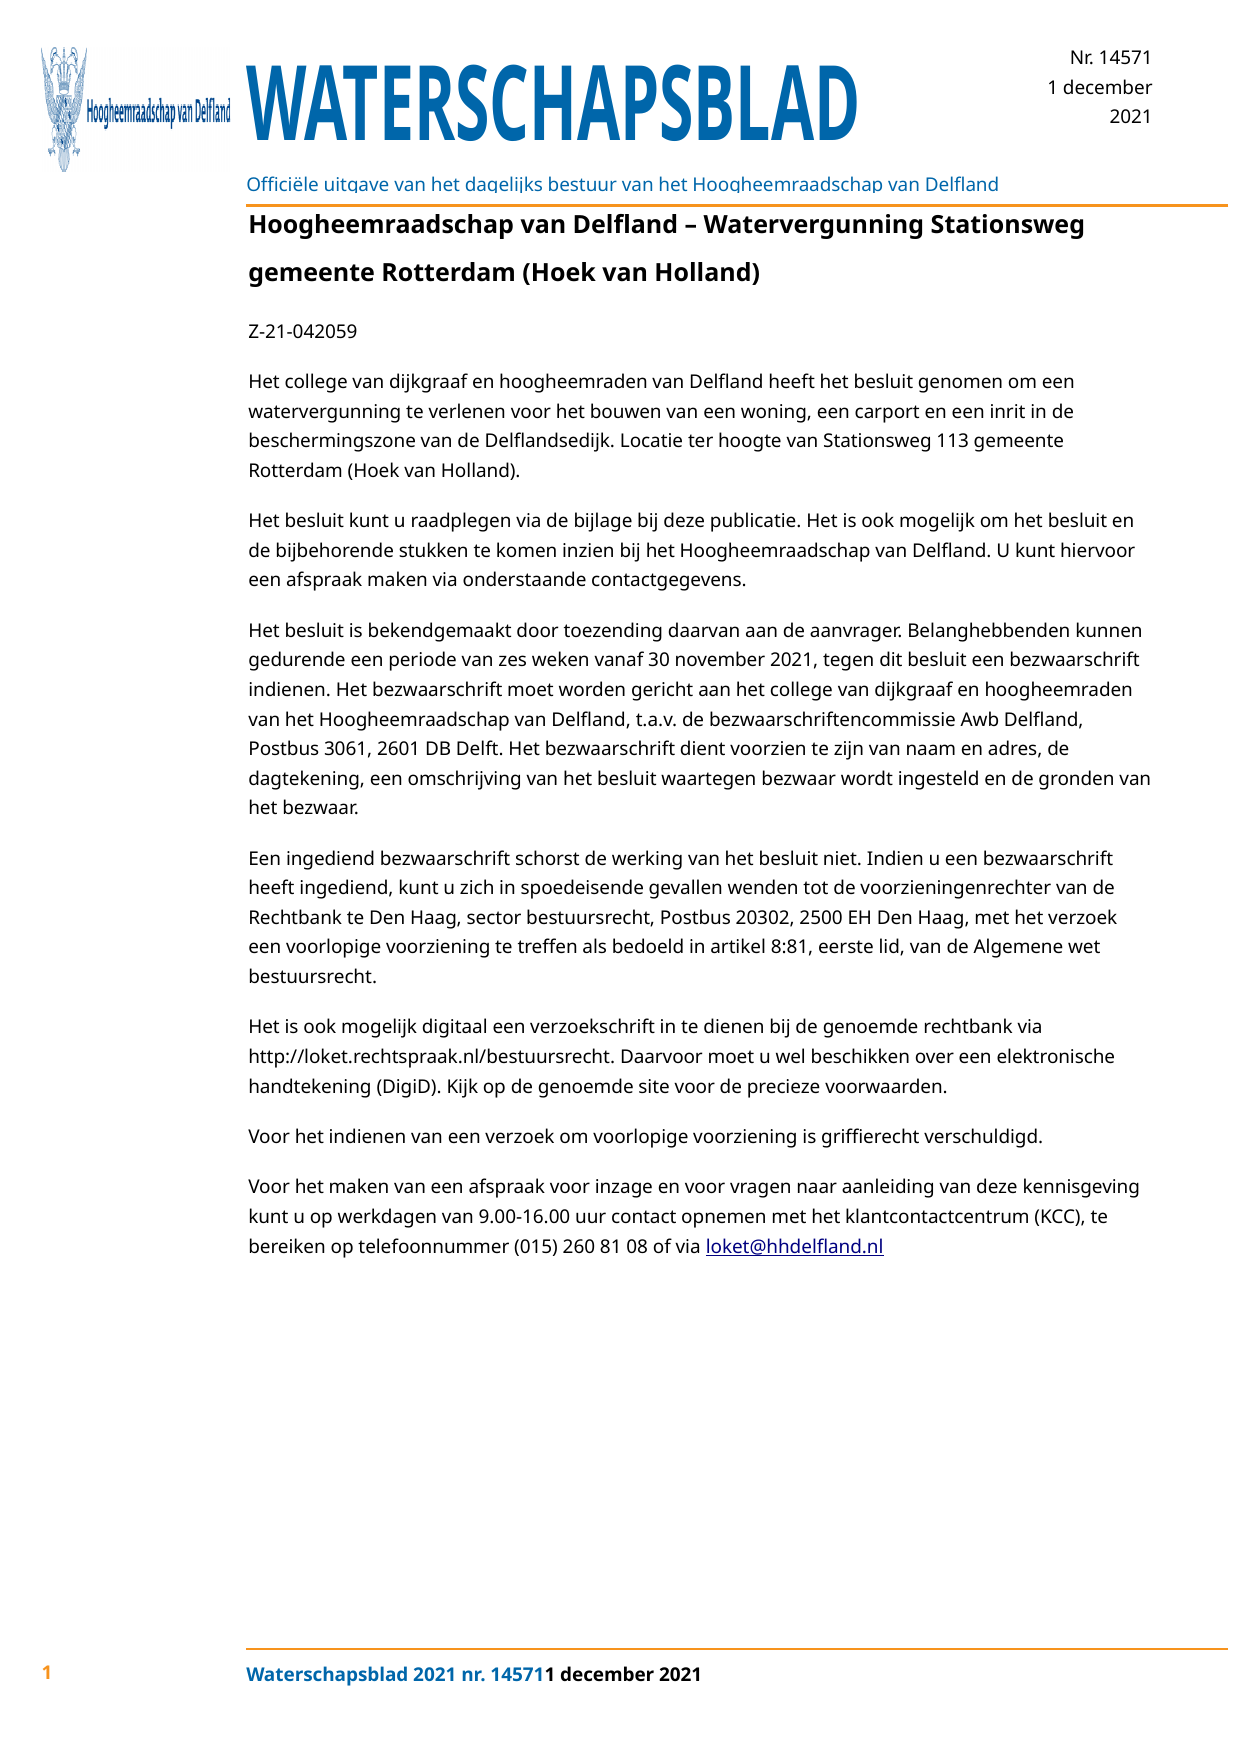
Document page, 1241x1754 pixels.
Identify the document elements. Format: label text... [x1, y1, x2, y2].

picture [41, 47, 231, 172]
text Het besluit is bekendgemaakt door toezending daarvan aan de aanvrager. Belanghebbenden kunnen gedurende een periode van zes weken vanaf 30 november 2021, tegen dit besluit een bezwaarschrift indienen. Het bezwaarschrift moet worden gericht aan het college van dijkgraaf en hoogheemraden van het Hoogheemraadschap van Delfland, t.a.v. de bezwaarschriftencommissie Awb Delfland, Postbus 3061, 2601 DB Delft. Het bezwaarschrift dient voorzien te zijn van naam en adres, de dagtekening, een omschrijving van het besluit waartegen bezwaar wordt ingesteld en de gronden van het bezwaar. [248, 617, 1152, 820]
text Een ingediend bezwaarschrift schorst de werking van het besluit niet. Indien u een bezwaarschrift heeft ingediend, kunt u zich in spoedeisende gevallen wenden tot de voorzieningenrechter van de Rechtbank te Den Haag, sector bestuursrecht, Postbus 20302, 2500 EH Den Haag, met het verzoek een voorlopige voorziening te treffen als bedoeld in artikel 8:81, eerste lid, van de Algemene wet bestuursrecht. [248, 845, 1152, 989]
text Z-21-042059 [248, 318, 1152, 344]
text Het besluit kunt u raadplegen via de bijlage bij deze publicatie. Het is ook mogelijk om het besluit en de bijbehorende stukken te komen inzien bij het Hoogheemraadschap van Delfland. U kunt hiervoor een afspraak maken via onderstaande contactgegevens. [248, 507, 1152, 592]
text Het is ook mogelijk digitaal een verzoekschrift in te dienen bij de genoemde rechtbank via http://loket.rechtspraak.nl/bestuursrecht. Daarvoor moet u wel beschikken over een elektronische handtekening (DigiD). Kijk op de genoemde site voor de precieze voorwaarden. [248, 1014, 1152, 1099]
text Voor het maken van een afspraak voor inzage en voor vragen naar aanleiding van deze kennisgeving kunt u op werkdagen van 9.00-16.00 uur contact opnemen met het klantcontactcentrum (KCC), te bereiken op telefoonnummer (015) 260 81 08 of via loket@hhdelfland.nl [248, 1174, 1152, 1259]
text Hoogheemraadschap van Delfland – Watervergunning Stationsweg gemeente Rotterdam (Hoek van Holland) [248, 207, 1152, 288]
text Het college van dijkgraaf en hoogheemraden van Delfland heeft het besluit genomen om een watervergunning te verlenen voor het bouwen van een woning, een carport en een inrit in de beschermingszone van de Delflandsedijk. Locatie ter hoogte van Stationsweg 113 gemeente Rotterdam (Hoek van Holland). [248, 368, 1152, 483]
text Voor het indienen van een verzoek om voorlopige voorziening is griffierecht verschuldigd. [248, 1123, 1152, 1149]
